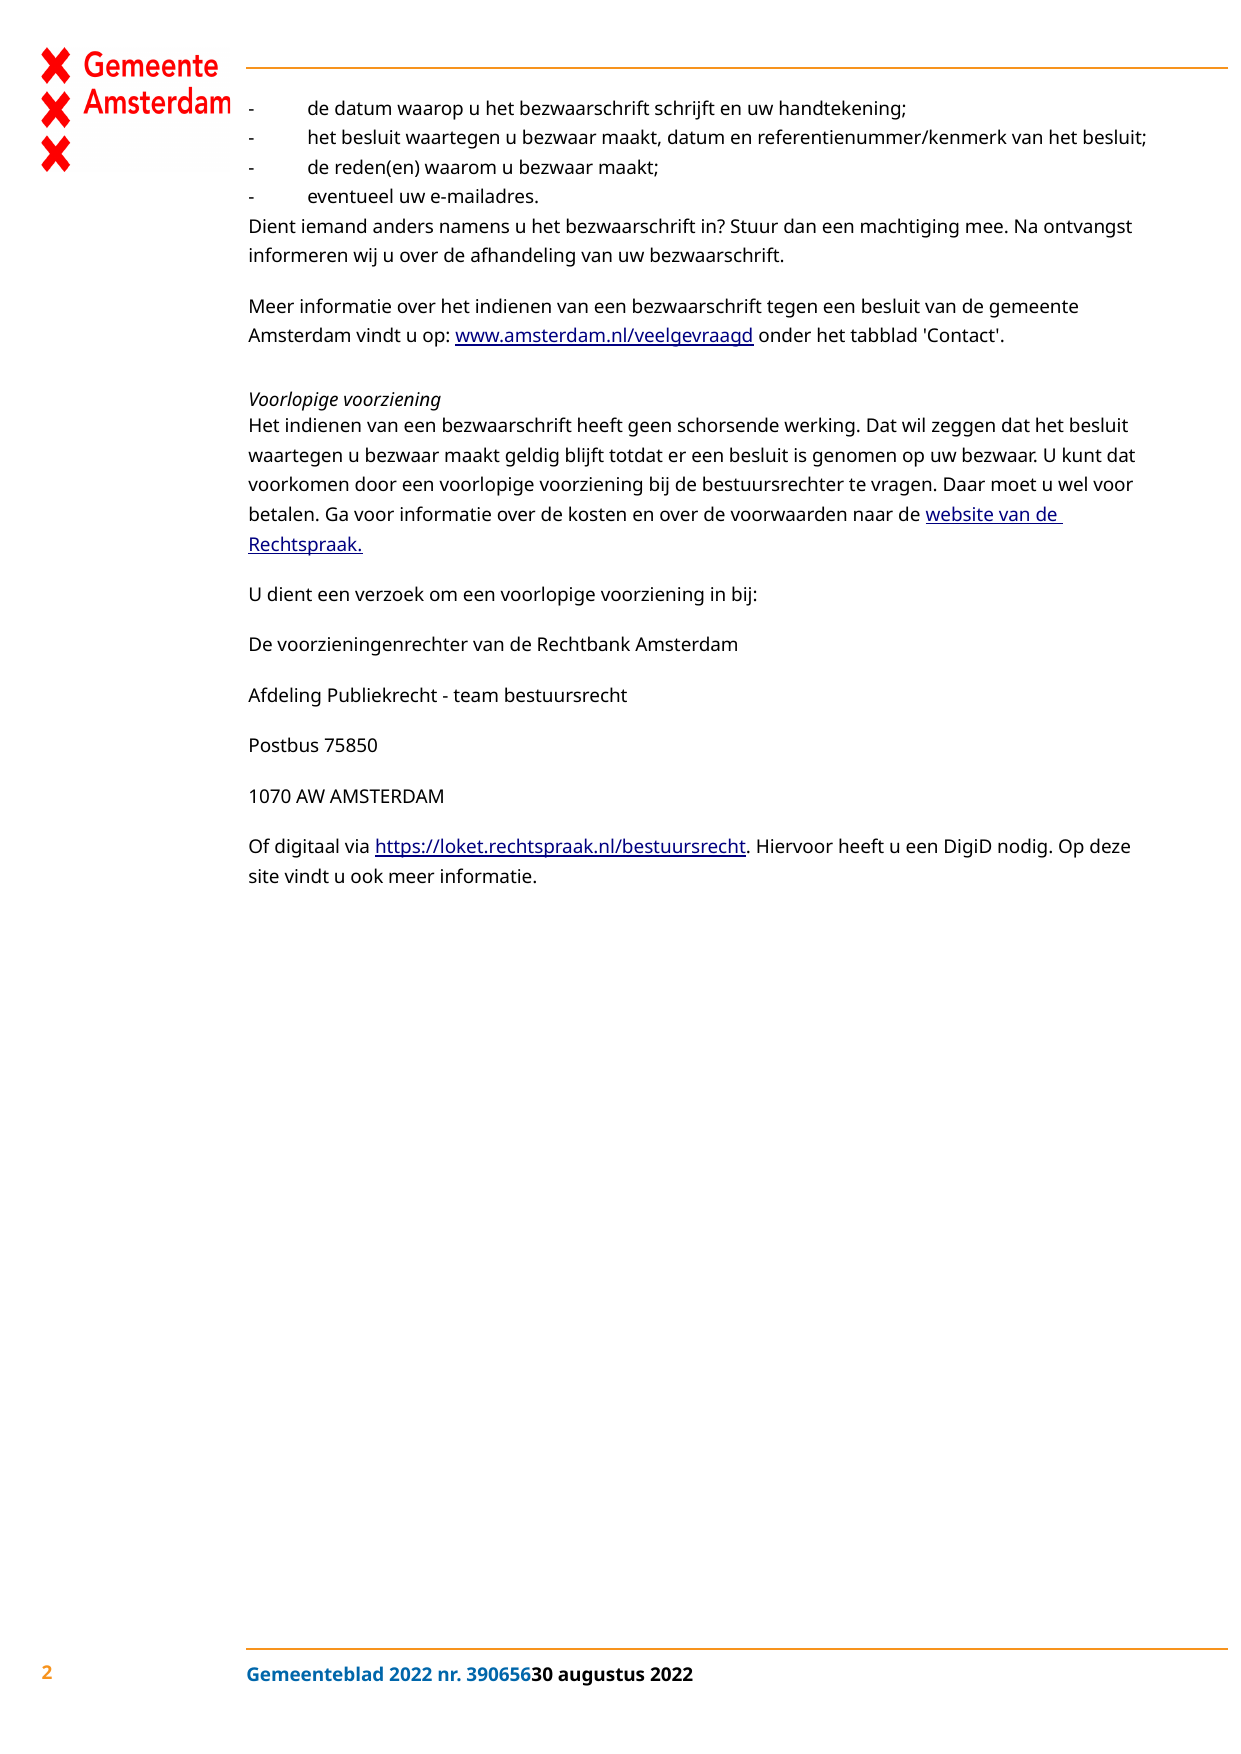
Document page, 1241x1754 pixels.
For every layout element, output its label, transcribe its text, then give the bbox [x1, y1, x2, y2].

picture [41, 47, 231, 172]
text Meer informatie over het indienen van een bezwaarschrift tegen een besluit van de gemeente Amsterdam vindt u op: www.amsterdam.nl/veelgevraagd onder het tabblad 'Contact'. [248, 293, 1152, 348]
list de datum waarop u het bezwaarschrift schrijft en uw handtekening; [248, 95, 1152, 121]
text De voorzieningenrechter van de Rechtbank Amsterdam [248, 632, 1152, 657]
text Postbus 75850 [248, 732, 1152, 758]
text Afdeling Publiekrecht - team bestuursrecht [248, 682, 1152, 708]
text Het indienen van een bezwaarschrift heeft geen schorsende werking. Dat wil zeggen dat het besluit waartegen u bezwaar maakt geldig blijft totdat er een besluit is genomen op uw bezwaar. U kunt dat voorkomen door een voorlopige voorziening bij de bestuursrechter te vragen. Daar moet u wel voor betalen. Ga voor informatie over de kosten en over de voorwaarden naar de website van de Rechtspraak. [248, 412, 1152, 556]
text U dient een verzoek om een voorlopige voorziening in bij: [248, 581, 1152, 607]
text 1070 AW AMSTERDAM [248, 783, 1152, 808]
list het besluit waartegen u bezwaar maakt, datum en referentienummer/kenmerk van het besluit; [248, 124, 1152, 150]
text Dient iemand anders namens u het bezwaarschrift in? Stuur dan een machtiging mee. Na ontvangst informeren wij u over de afhandeling van uw bezwaarschrift. [248, 213, 1152, 268]
list eventueel uw e-mailadres. [248, 183, 1152, 209]
text Voorlopige voorziening [248, 387, 1152, 412]
text Of digitaal via https://loket.rechtspraak.nl/bestuursrecht. Hiervoor heeft u een DigiD nodig. Op deze site vindt u ook meer informatie. [248, 833, 1152, 888]
list de reden(en) waarom u bezwaar maakt; [248, 154, 1152, 180]
